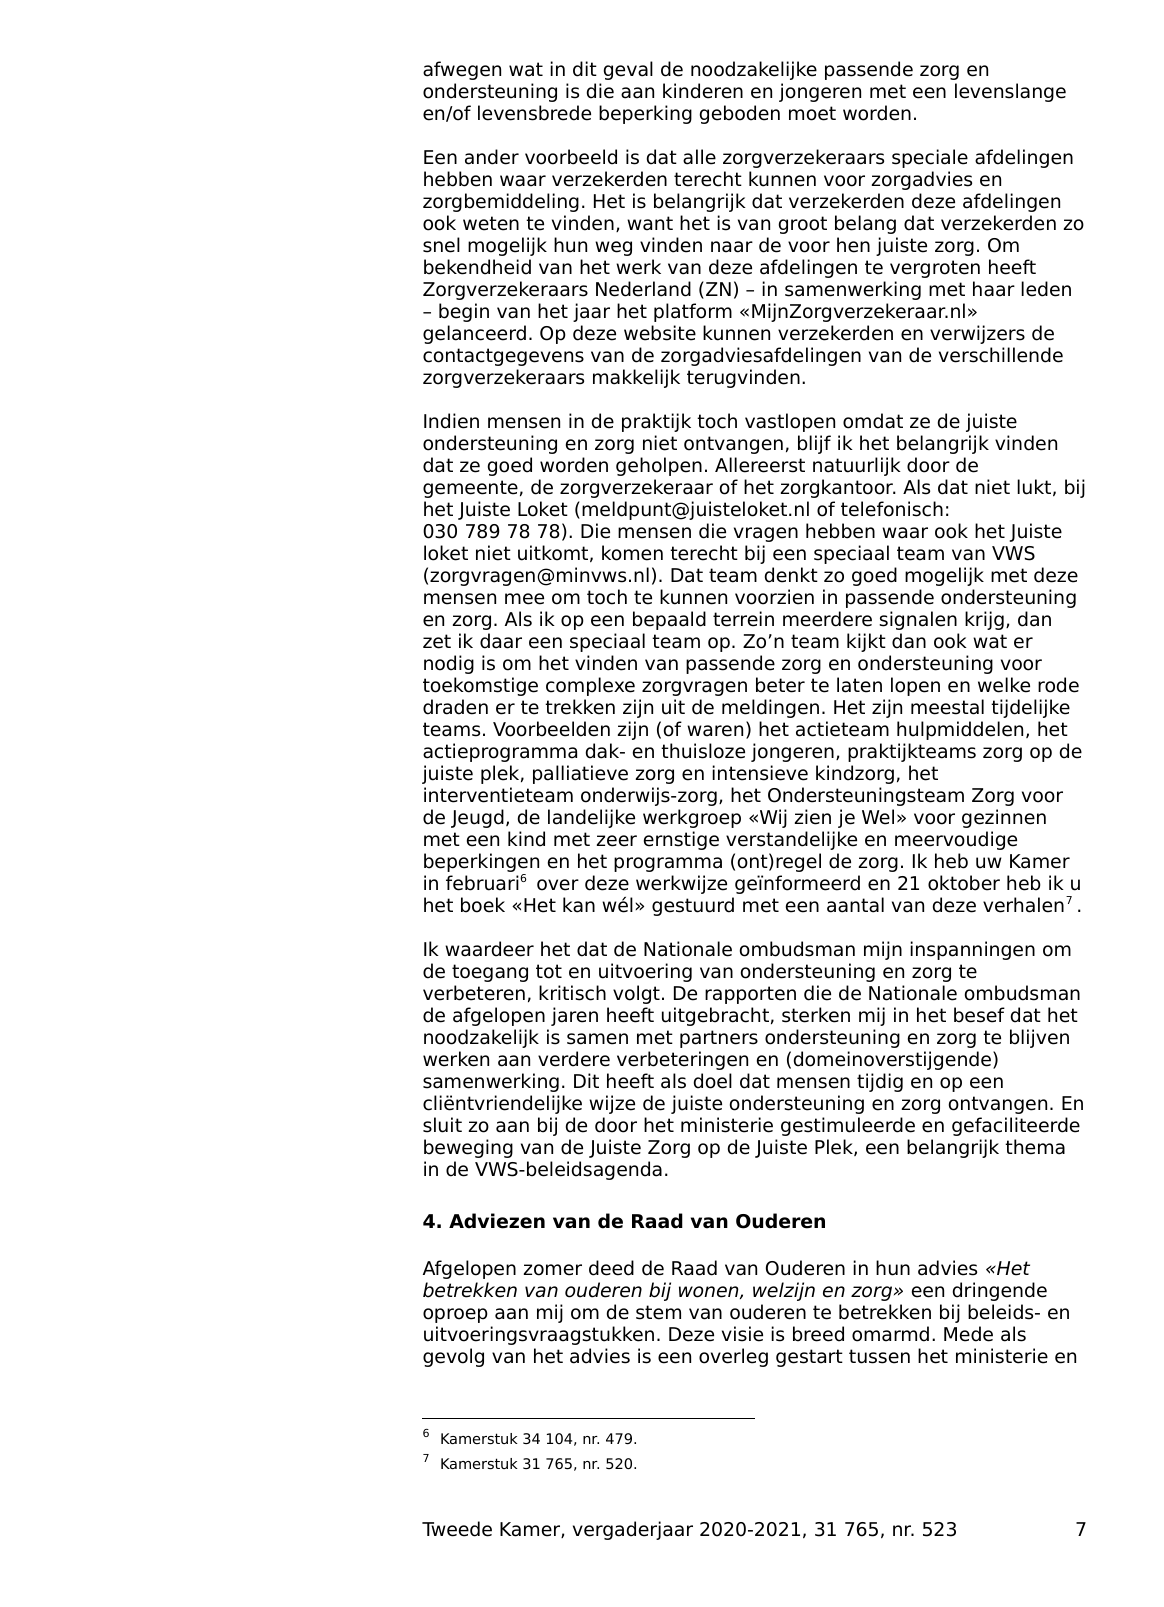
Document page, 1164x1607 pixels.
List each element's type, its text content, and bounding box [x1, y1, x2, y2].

text Afgelopen zomer deed de Raad van Ouderen in hun advies «Het betrekken van ouderen bij wonen, welzijn en zorg» een dringende oproep aan mij om de stem van ouderen te betrekken bij beleids- en uitvoeringsvraagstukken. Deze visie is breed omarmd. Mede als gevolg van het advies is een overleg gestart tussen het ministerie en [422, 1258, 1087, 1367]
text Kamerstuk 31 765, nr. 520. [422, 1452, 1087, 1474]
subtitle 4. Adviezen van de Raad van Ouderen [422, 1211, 1087, 1233]
text Kamerstuk 34 104, nr. 479. [422, 1427, 1087, 1449]
text afwegen wat in dit geval de noodzakelijke passende zorg en ondersteuning is die aan kinderen en jongeren met een levenslange en/of levensbrede beperking geboden moet worden. [422, 59, 1087, 125]
text Een ander voorbeeld is dat alle zorgverzekeraars speciale afdelingen hebben waar verzekerden terecht kunnen voor zorgadvies en zorgbemiddeling. Het is belangrijk dat verzekerden deze afdelingen ook weten te vinden, want het is van groot belang dat verzekerden zo snel mogelijk hun weg vinden naar de voor hen juiste zorg. Om bekendheid van het werk van deze afdelingen te vergroten heeft Zorgverzekeraars Nederland (ZN) – in samenwerking met haar leden – begin van het jaar het platform «MijnZorgverzekeraar.nl» gelanceerd. Op deze website kunnen verzekerden en verwijzers de contactgegevens van de zorgadviesafdelingen van de verschillende zorgverzekeraars makkelijk terugvinden. [422, 147, 1087, 389]
text Ik waardeer het dat de Nationale ombudsman mijn inspanningen om de toegang tot en uitvoering van ondersteuning en zorg te verbeteren, kritisch volgt. De rapporten die de Nationale ombudsman de afgelopen jaren heeft uitgebracht, sterken mij in het besef dat het noodzakelijk is samen met partners ondersteuning en zorg te blijven werken aan verdere verbeteringen en (domeinoverstijgende) samenwerking. Dit heeft als doel dat mensen tijdig en op een cliëntvriendelijke wijze de juiste ondersteuning en zorg ontvangen. En sluit zo aan bij de door het ministerie gestimuleerde en gefaciliteerde beweging van de Juiste Zorg op de Juiste Plek, een belangrijk thema in de VWS-beleidsagenda. [422, 939, 1087, 1181]
text Indien mensen in de praktijk toch vastlopen omdat ze de juiste ondersteuning en zorg niet ontvangen, blijf ik het belangrijk vinden dat ze goed worden geholpen. Allereerst natuurlijk door de gemeente, de zorgverzekeraar of het zorgkantoor. Als dat niet lukt, bij het Juiste Loket (meldpunt@juisteloket.nl of telefonisch: 030 789 78 78). Die mensen die vragen hebben waar ook het Juiste loket niet uitkomt, komen terecht bij een speciaal team van VWS (zorgvragen@minvws.nl). Dat team denkt zo goed mogelijk met deze mensen mee om toch te kunnen voorzien in passende ondersteuning en zorg. Als ik op een bepaald terrein meerdere signalen krijg, dan zet ik daar een speciaal team op. Zo’n team kijkt dan ook wat er nodig is om het vinden van passende zorg en ondersteuning voor toekomstige complexe zorgvragen beter te laten lopen en welke rode draden er te trekken zijn uit de meldingen. Het zijn meestal tijdelijke teams. Voorbeelden zijn (of waren) het actieteam hulpmiddelen, het actieprogramma dak- en thuisloze jongeren, praktijkteams zorg op de juiste plek, palliatieve zorg en intensieve kindzorg, het interventieteam onderwijs-zorg, het Ondersteuningsteam Zorg voor de Jeugd, de landelijke werkgroep «Wij zien je Wel» voor gezinnen met een kind met zeer ernstige verstandelijke en meervoudige beperkingen en het programma (ont)regel de zorg. Ik heb uw Kamer in februari over deze werkwijze geïnformeerd en 21 oktober heb ik u het boek «Het kan wél» gestuurd met een aantal van deze verhalen. [422, 411, 1087, 917]
